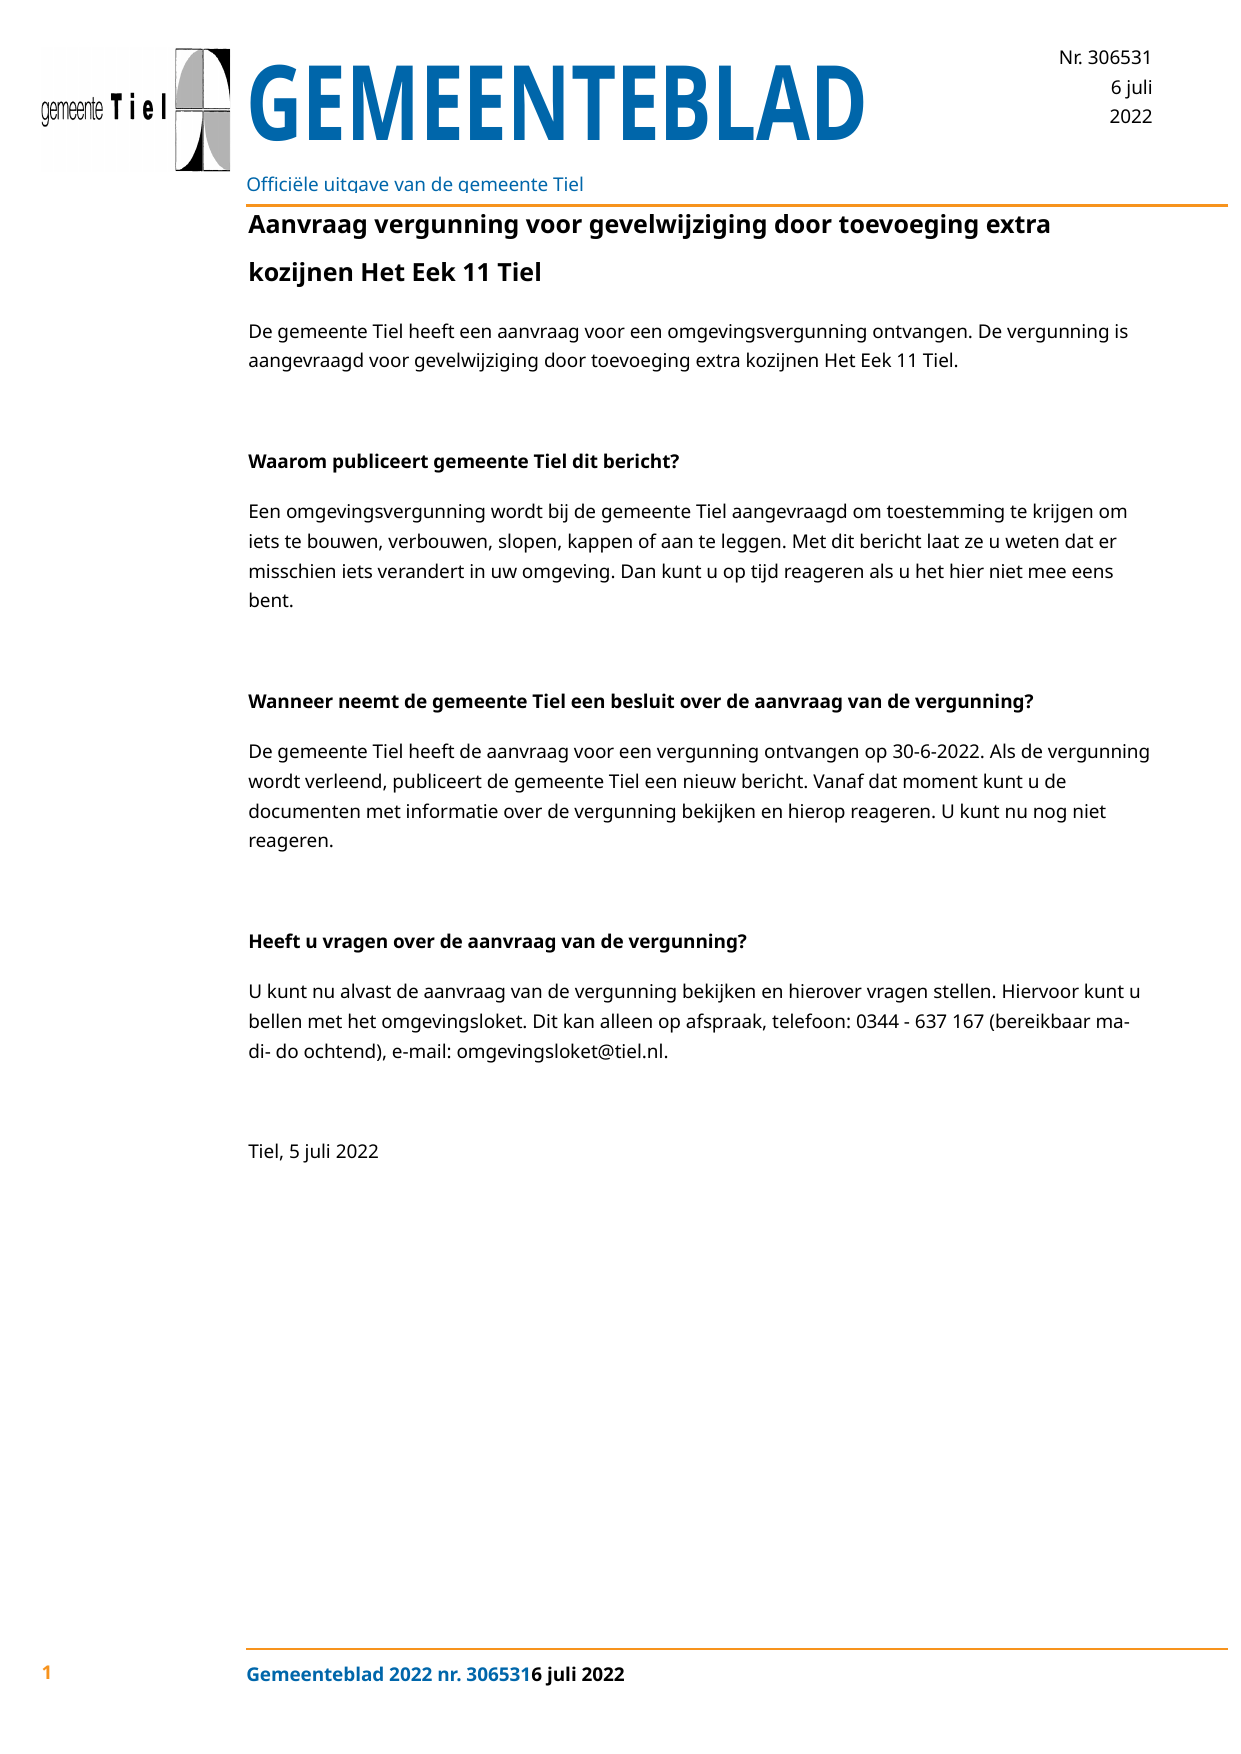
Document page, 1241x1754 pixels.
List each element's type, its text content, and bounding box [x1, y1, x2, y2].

text Aanvraag vergunning voor gevelwijziging door toevoeging extra kozijnen Het Eek 11 Tiel [248, 207, 1152, 288]
text U kunt nu alvast de aanvraag van de vergunning bekijken en hierover vragen stellen. Hiervoor kunt u bellen met het omgevingsloket. Dit kan alleen op afspraak, telefoon: 0344 - 637 167 (bereikbaar ma-di- do ochtend), e-mail: omgevingsloket@tiel.nl. [248, 979, 1152, 1064]
text Heeft u vragen over de aanvraag van de vergunning? [248, 928, 1152, 954]
picture [41, 47, 231, 172]
text Tiel, 5 juli 2022 [248, 1139, 1152, 1164]
text Een omgevingsvergunning wordt bij de gemeente Tiel aangevraagd om toestemming te krijgen om iets te bouwen, verbouwen, slopen, kappen of aan te leggen. Met dit bericht laat ze u weten dat er misschien iets verandert in uw omgeving. Dan kunt u op tijd reageren als u het hier niet mee eens bent. [248, 499, 1152, 613]
text Wanneer neemt de gemeente Tiel een besluit over de aanvraag van de vergunning? [248, 688, 1152, 714]
text De gemeente Tiel heeft een aanvraag voor een omgevingsvergunning ontvangen. De vergunning is aangevraagd voor gevelwijziging door toevoeging extra kozijnen Het Eek 11 Tiel. [248, 318, 1152, 373]
text De gemeente Tiel heeft de aanvraag voor een vergunning ontvangen op 30-6-2022. Als de vergunning wordt verleend, publiceert de gemeente Tiel een nieuw bericht. Vanaf dat moment kunt u de documenten met informatie over de vergunning bekijken en hierop reageren. U kunt nu nog niet reageren. [248, 739, 1152, 853]
text Waarom publiceert gemeente Tiel dit bericht? [248, 448, 1152, 474]
